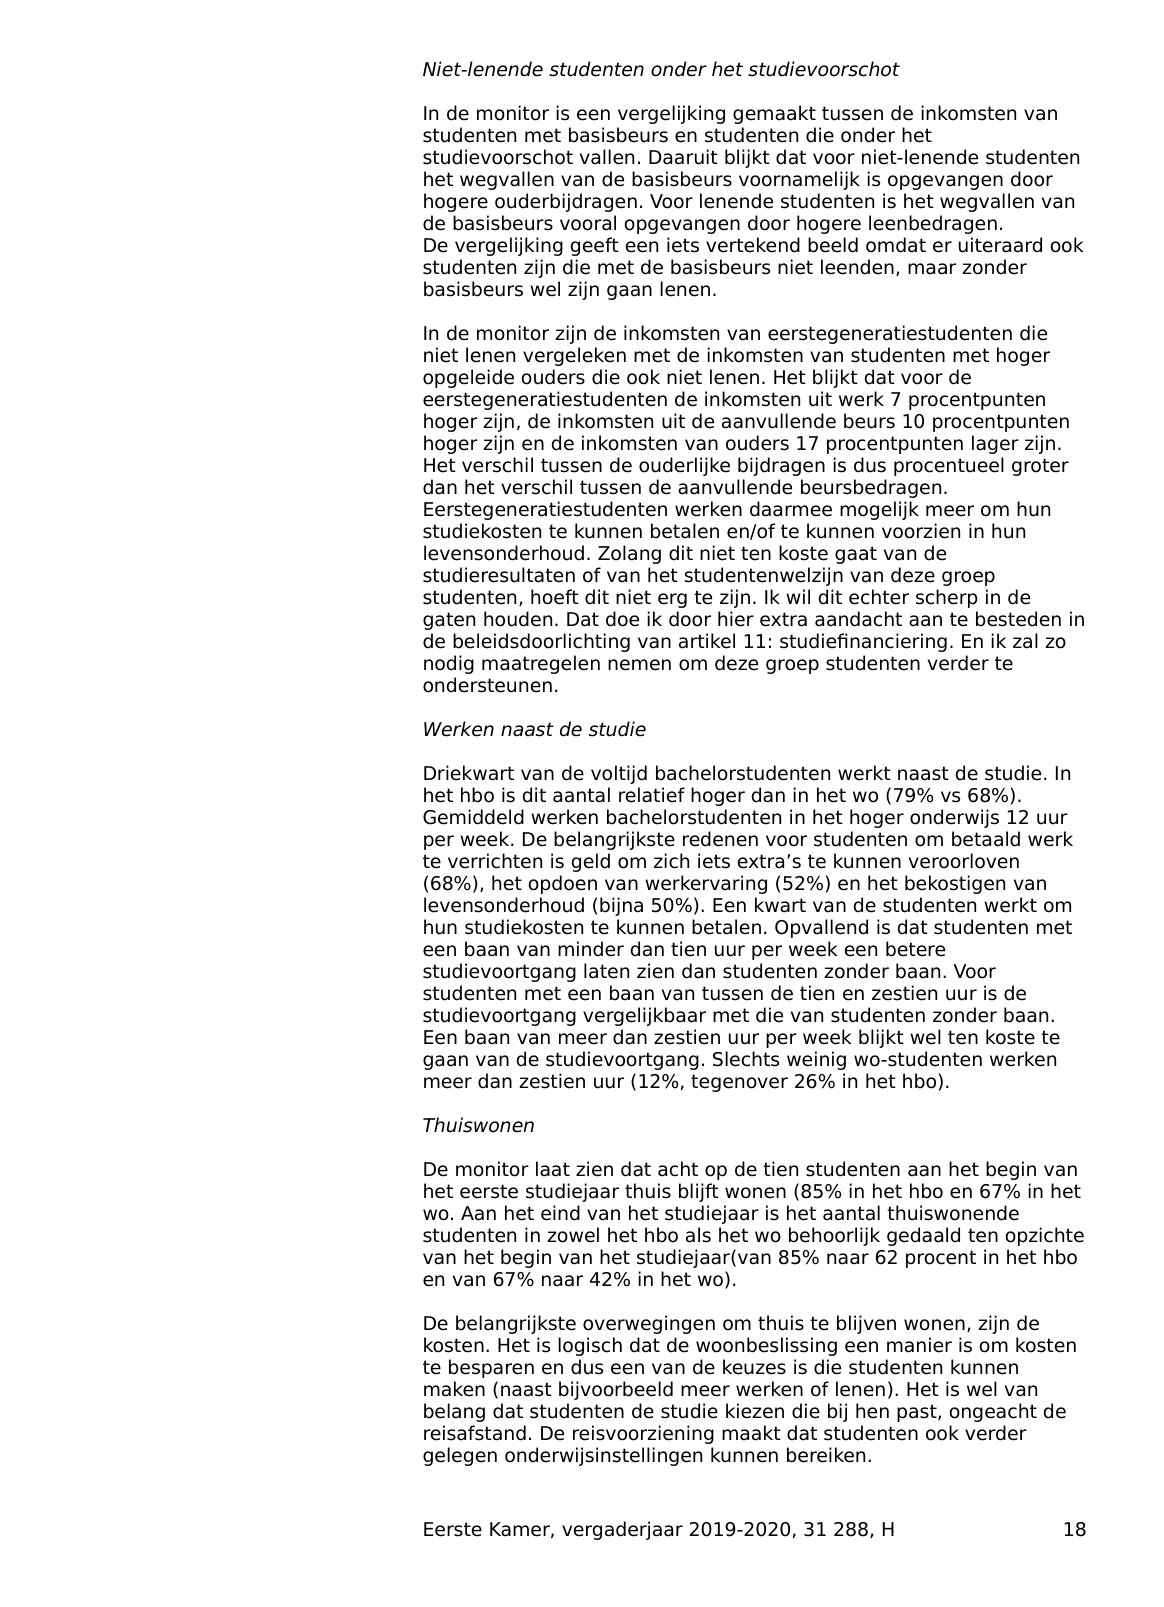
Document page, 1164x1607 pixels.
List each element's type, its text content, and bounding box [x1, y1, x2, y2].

text De monitor laat zien dat acht op de tien studenten aan het begin van het eerste studiejaar thuis blijft wonen (85% in het hbo en 67% in het wo. Aan het eind van het studiejaar is het aantal thuiswonende studenten in zowel het hbo als het wo behoorlijk gedaald ten opzichte van het begin van het studiejaar(van 85% naar 62 procent in het hbo en van 67% naar 42% in het wo). [422, 1159, 1087, 1291]
text In de monitor is een vergelijking gemaakt tussen de inkomsten van studenten met basisbeurs en studenten die onder het studievoorschot vallen. Daaruit blijkt dat voor niet-lenende studenten het wegvallen van de basisbeurs voornamelijk is opgevangen door hogere ouderbijdragen. Voor lenende studenten is het wegvallen van de basisbeurs vooral opgevangen door hogere leenbedragen. [422, 103, 1087, 235]
subtitle Niet-lenende studenten onder het studievoorschot [422, 59, 1087, 81]
text In de monitor zijn de inkomsten van eerstegeneratiestudenten die niet lenen vergeleken met de inkomsten van studenten met hoger opgeleide ouders die ook niet lenen. Het blijkt dat voor de eerstegeneratiestudenten de inkomsten uit werk 7 procentpunten hoger zijn, de inkomsten uit de aanvullende beurs 10 procentpunten hoger zijn en de inkomsten van ouders 17 procentpunten lager zijn. Het verschil tussen de ouderlijke bijdragen is dus procentueel groter dan het verschil tussen de aanvullende beursbedragen. Eerstegeneratiestudenten werken daarmee mogelijk meer om hun studiekosten te kunnen betalen en/of te kunnen voorzien in hun levensonderhoud. Zolang dit niet ten koste gaat van de studieresultaten of van het studentenwelzijn van deze groep studenten, hoeft dit niet erg te zijn. Ik wil dit echter scherp in de gaten houden. Dat doe ik door hier extra aandacht aan te besteden in de beleidsdoorlichting van artikel 11: studiefinanciering. En ik zal zo nodig maatregelen nemen om deze groep studenten verder te ondersteunen. [422, 323, 1087, 697]
text De belangrijkste overwegingen om thuis te blijven wonen, zijn de kosten. Het is logisch dat de woonbeslissing een manier is om kosten te besparen en dus een van de keuzes is die studenten kunnen maken (naast bijvoorbeeld meer werken of lenen). Het is wel van belang dat studenten de studie kiezen die bij hen past, ongeacht de reisafstand. De reisvoorziening maakt dat studenten ook verder gelegen onderwijsinstellingen kunnen bereiken. [422, 1313, 1087, 1467]
text De vergelijking geeft een iets vertekend beeld omdat er uiteraard ook studenten zijn die met de basisbeurs niet leenden, maar zonder basisbeurs wel zijn gaan lenen. [422, 235, 1087, 301]
subtitle Thuiswonen [422, 1115, 1087, 1137]
text Driekwart van de voltijd bachelorstudenten werkt naast de studie. In het hbo is dit aantal relatief hoger dan in het wo (79% vs 68%). Gemiddeld werken bachelorstudenten in het hoger onderwijs 12 uur per week. De belangrijkste redenen voor studenten om betaald werk te verrichten is geld om zich iets extra’s te kunnen veroorloven (68%), het opdoen van werkervaring (52%) en het bekostigen van levensonderhoud (bijna 50%). Een kwart van de studenten werkt om hun studiekosten te kunnen betalen. Opvallend is dat studenten met een baan van minder dan tien uur per week een betere studievoortgang laten zien dan studenten zonder baan. Voor studenten met een baan van tussen de tien en zestien uur is de studievoortgang vergelijkbaar met die van studenten zonder baan. Een baan van meer dan zestien uur per week blijkt wel ten koste te gaan van de studievoortgang. Slechts weinig wo-studenten werken meer dan zestien uur (12%, tegenover 26% in het hbo). [422, 763, 1087, 1093]
subtitle Werken naast de studie [422, 719, 1087, 741]
